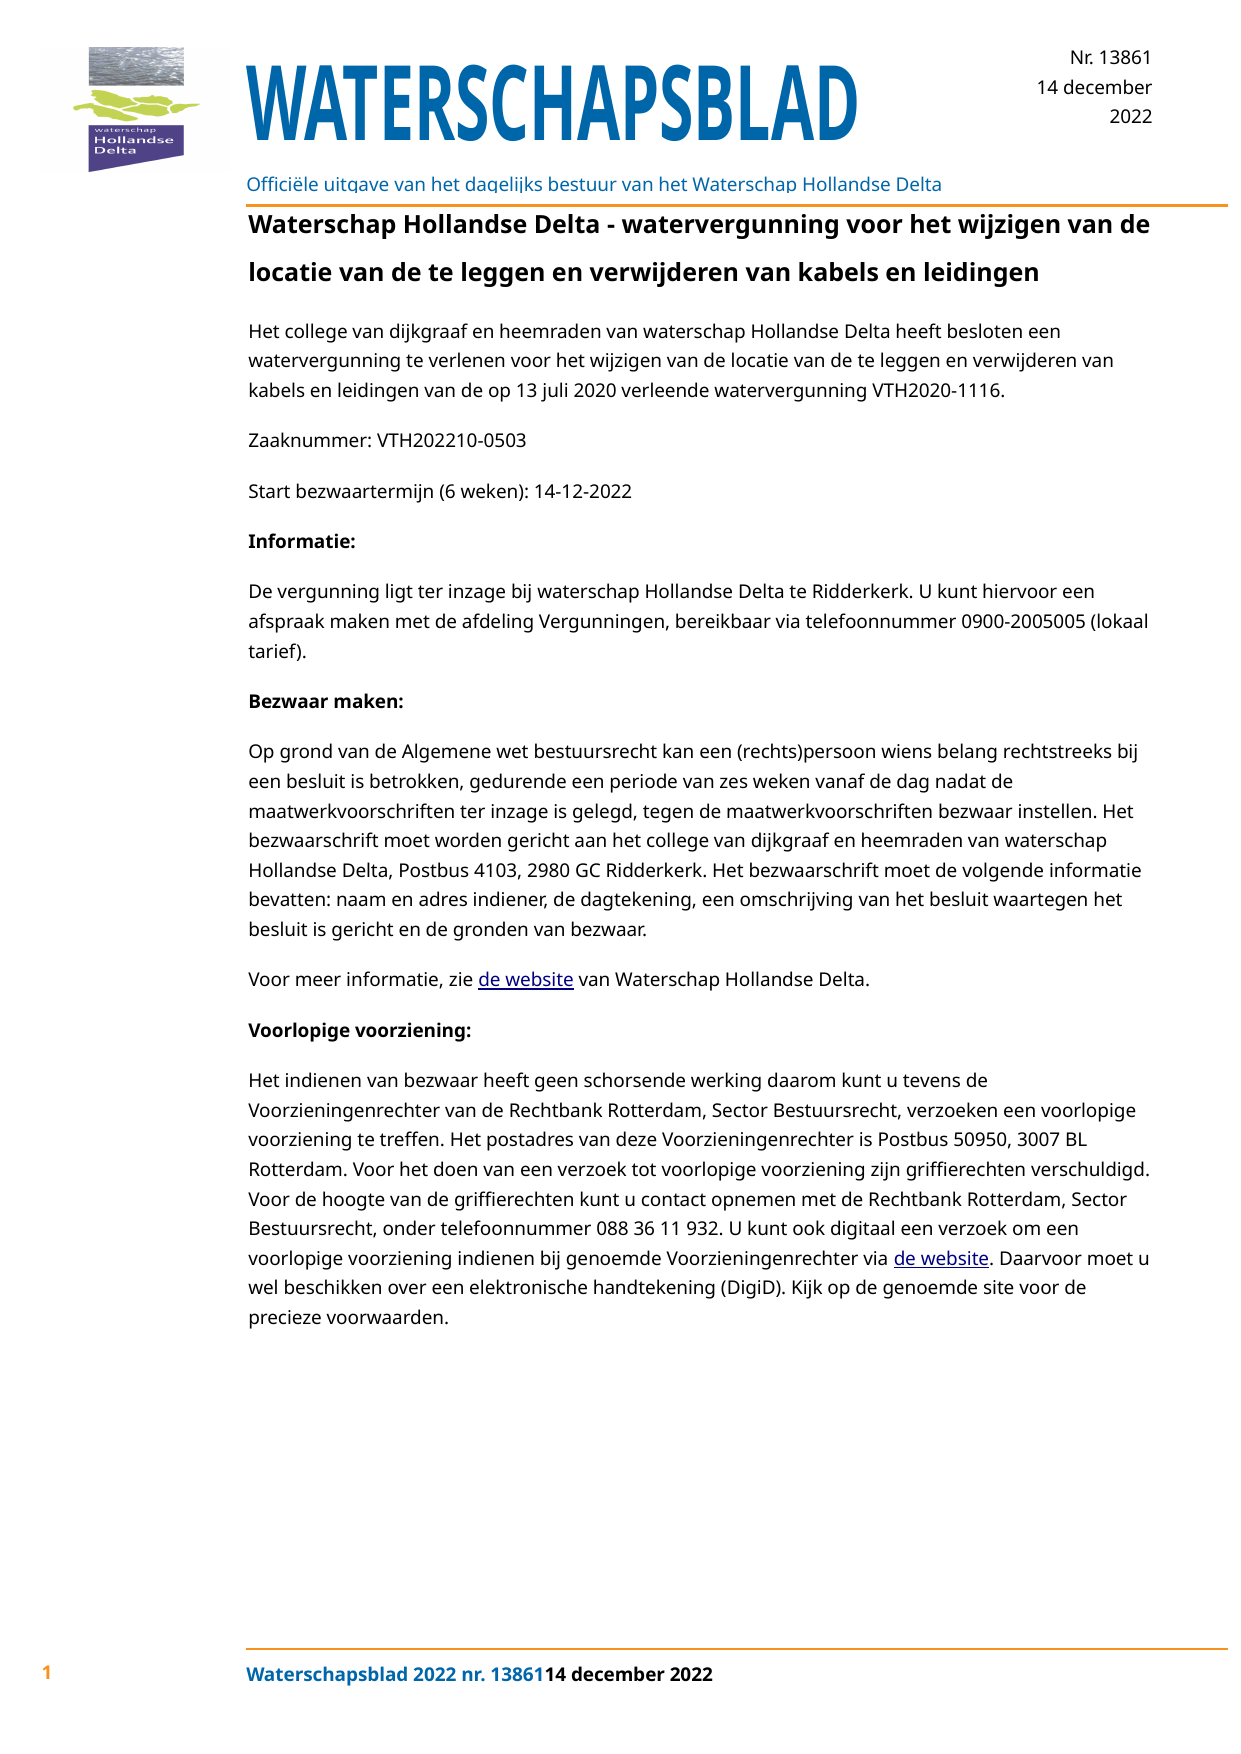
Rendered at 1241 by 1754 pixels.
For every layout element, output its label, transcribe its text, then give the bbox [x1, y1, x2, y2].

text Op grond van de Algemene wet bestuursrecht kan een (rechts)persoon wiens belang rechtstreeks bij een besluit is betrokken, gedurende een periode van zes weken vanaf de dag nadat de maatwerkvoorschriften ter inzage is gelegd, tegen de maatwerkvoorschriften bezwaar instellen. Het bezwaarschrift moet worden gericht aan het college van dijkgraaf en heemraden van waterschap Hollandse Delta, Postbus 4103, 2980 GC Ridderkerk. Het bezwaarschrift moet de volgende informatie bevatten: naam en adres indiener, de dagtekening, een omschrijving van het besluit waartegen het besluit is gericht en de gronden van bezwaar. [248, 739, 1152, 942]
picture [41, 47, 231, 172]
text Bezwaar maken: [248, 688, 1152, 714]
text Het indienen van bezwaar heeft geen schorsende werking daarom kunt u tevens de Voorzieningenrechter van de Rechtbank Rotterdam, Sector Bestuursrecht, verzoeken een voorlopige voorziening te treffen. Het postadres van deze Voorzieningenrechter is Postbus 50950, 3007 BL Rotterdam. Voor het doen van een verzoek tot voorlopige voorziening zijn griffierechten verschuldigd. Voor de hoogte van de griffierechten kunt u contact opnemen met de Rechtbank Rotterdam, Sector Bestuursrecht, onder telefoonnummer 088 36 11 932. U kunt ook digitaal een verzoek om een voorlopige voorziening indienen bij genoemde Voorzieningenrechter via de website. Daarvoor moet u wel beschikken over een elektronische handtekening (DigiD). Kijk op de genoemde site voor de precieze voorwaarden. [248, 1067, 1152, 1330]
text Voorlopige voorziening: [248, 1017, 1152, 1043]
text Het college van dijkgraaf en heemraden van waterschap Hollandse Delta heeft besloten een watervergunning te verlenen voor het wijzigen van de locatie van de te leggen en verwijderen van kabels en leidingen van de op 13 juli 2020 verleende watervergunning VTH2020-1116. [248, 318, 1152, 403]
text Zaaknummer: VTH202210-0503 [248, 427, 1152, 453]
text Informatie: [248, 528, 1152, 554]
text Start bezwaartermijn (6 weken): 14-12-2022 [248, 478, 1152, 504]
text Waterschap Hollandse Delta - watervergunning voor het wijzigen van de locatie van de te leggen en verwijderen van kabels en leidingen [248, 207, 1152, 288]
text Voor meer informatie, zie de website van Waterschap Hollandse Delta. [248, 967, 1152, 992]
text De vergunning ligt ter inzage bij waterschap Hollandse Delta te Ridderkerk. U kunt hiervoor een afspraak maken met de afdeling Vergunningen, bereikbaar via telefoonnummer 0900-2005005 (lokaal tarief). [248, 579, 1152, 664]
